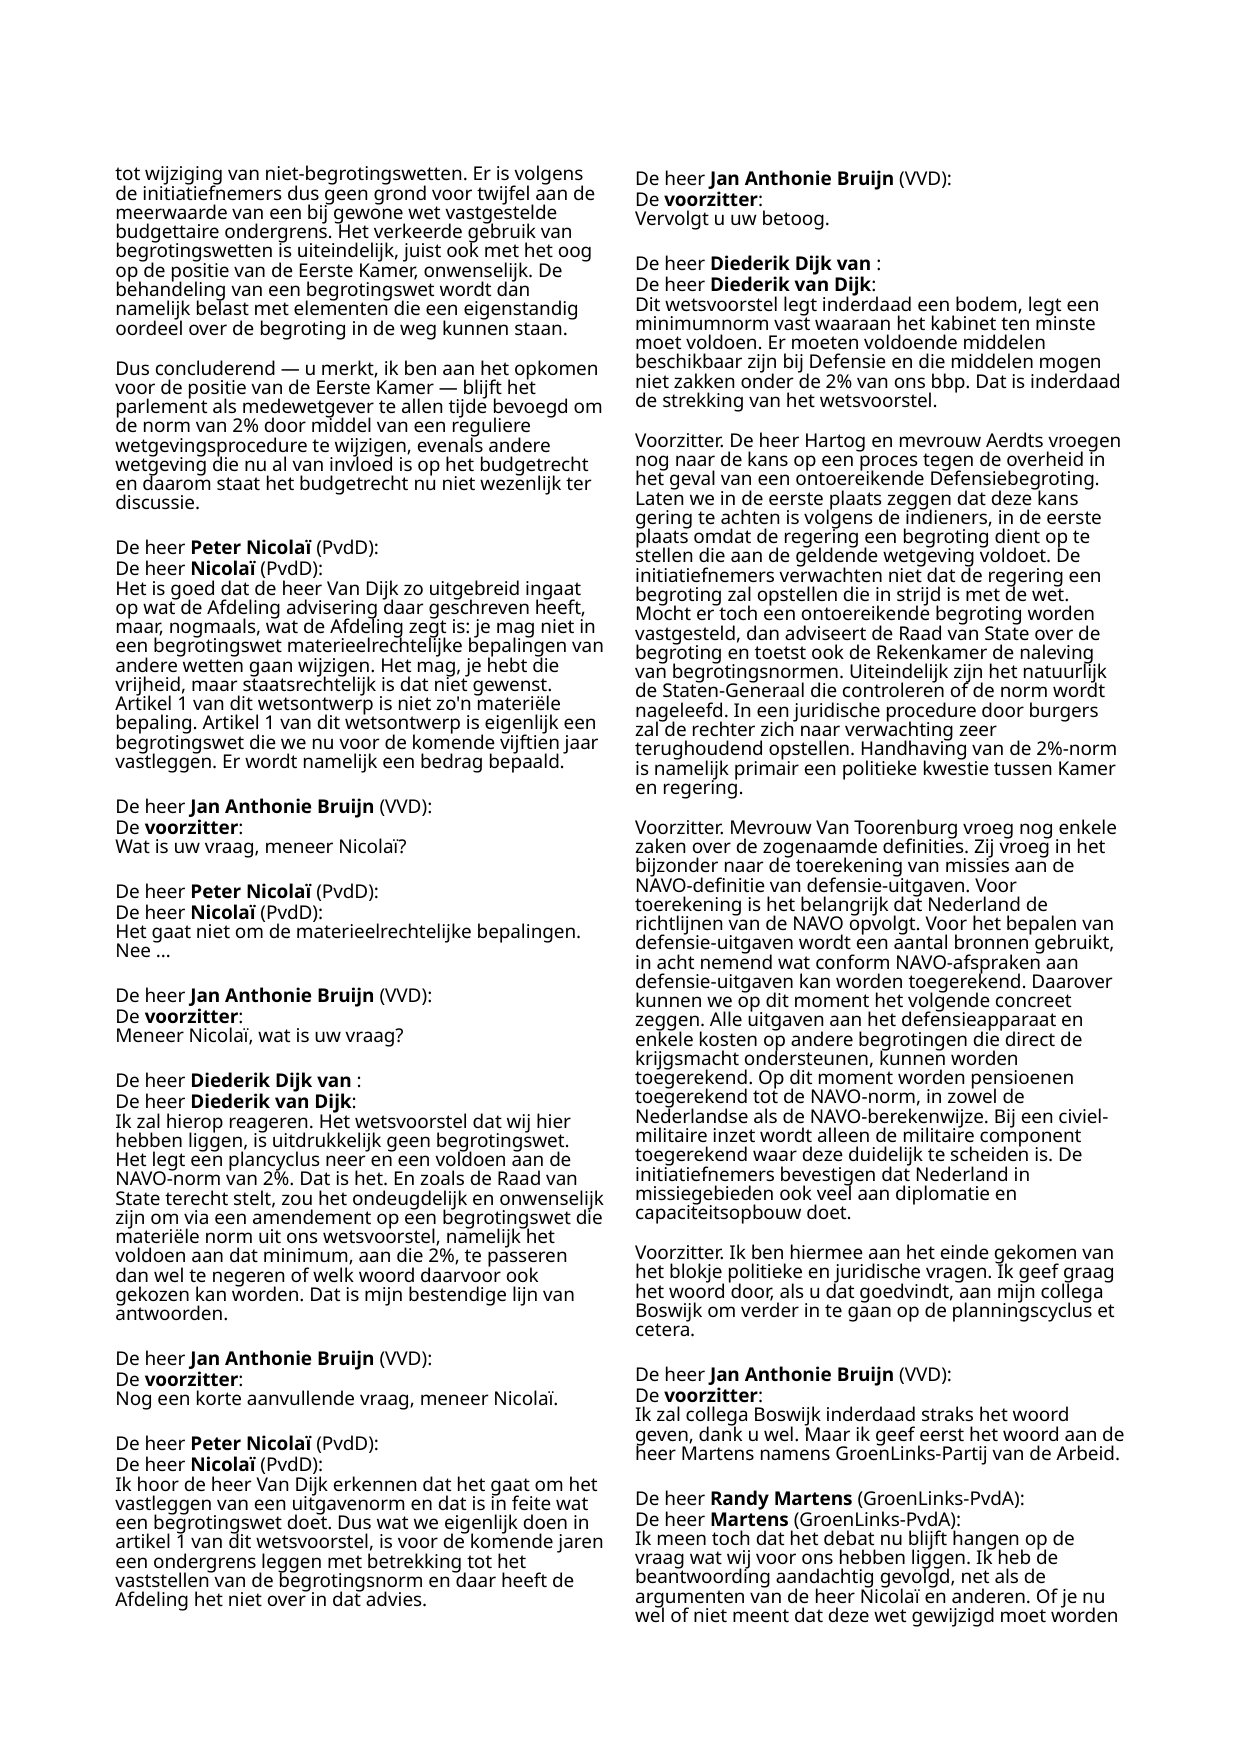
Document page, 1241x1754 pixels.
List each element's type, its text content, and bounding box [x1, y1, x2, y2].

text De heer Diederik Dijk van : [115, 1068, 605, 1093]
text De voorzitter: [635, 1387, 1125, 1406]
text De heer Diederik van Dijk: [635, 276, 1125, 296]
text De heer Jan Anthonie Bruijn (VVD): [635, 165, 1125, 191]
text Ik zal collega Boswijk inderdaad straks het woord geven, dank u wel. Maar ik geef eerst het woord aan de heer Martens namens GroenLinks-Partij van de Arbeid. [635, 1406, 1125, 1464]
text De heer Jan Anthonie Bruijn (VVD): [635, 1361, 1125, 1387]
text Meneer Nicolaï, wat is uw vraag? [115, 1027, 605, 1047]
text De heer Diederik Dijk van : [635, 251, 1125, 276]
text Vervolgt u uw betoog. [635, 210, 1125, 230]
text De voorzitter: [115, 1008, 605, 1027]
text De voorzitter: [115, 819, 605, 838]
text Ik zal hierop reageren. Het wetsvoorstel dat wij hier hebben liggen, is uitdrukkelijk geen begrotingswet. Het legt een plancyclus neer en een voldoen aan de NAVO-norm van 2%. Dat is het. En zoals de Raad van State terecht stelt, zou het ondeugdelijk en onwenselijk zijn om via een amendement op een begrotingswet die materiële norm uit ons wetsvoorstel, namelijk het voldoen aan dat minimum, aan die 2%, te passeren dan wel te negeren of welk woord daarvoor ook gekozen kan worden. Dat is mijn bestendige lijn van antwoorden. [115, 1113, 605, 1324]
text De heer Jan Anthonie Bruijn (VVD): [115, 793, 605, 819]
text De heer Nicolaï (PvdD): [115, 1456, 605, 1476]
text De voorzitter: [115, 1371, 605, 1390]
text Dit wetsvoorstel legt inderdaad een bodem, legt een minimumnorm vast waaraan het kabinet ten minste moet voldoen. Er moeten voldoende middelen beschikbaar zijn bij Defensie en die middelen mogen niet zakken onder de 2% van ons bbp. Dat is inderdaad de strekking van het wetsvoorstel. [635, 296, 1125, 411]
text De heer Martens (GroenLinks-PvdA): [635, 1511, 1125, 1530]
text Voorzitter. De heer Hartog en mevrouw Aerdts vroegen nog naar de kans op een proces tegen de overheid in het geval van een ontoereikende Defensiebegroting. Laten we in de eerste plaats zeggen dat deze kans gering te achten is volgens de indieners, in de eerste plaats omdat de regering een begroting dient op te stellen die aan de geldende wetgeving voldoet. De initiatiefnemers verwachten niet dat de regering een begroting zal opstellen die in strijd is met de wet. Mocht er toch een ontoereikende begroting worden vastgesteld, dan adviseert de Raad van State over de begroting en toetst ook de Rekenkamer de naleving van begrotingsnormen. Uiteindelijk zijn het natuurlijk de Staten-Generaal die controleren of de norm wordt nageleefd. In een juridische procedure door burgers zal de rechter zich naar verwachting zeer terughoudend opstellen. Handhaving van de 2%-norm is namelijk primair een politieke kwestie tussen Kamer en regering. [635, 432, 1125, 798]
text Wat is uw vraag, meneer Nicolaï? [115, 838, 605, 857]
text De heer Peter Nicolaï (PvdD): [115, 534, 605, 560]
text Ik hoor de heer Van Dijk erkennen dat het gaat om het vastleggen van een uitgavenorm en dat is in feite wat een begrotingswet doet. Dus wat we eigenlijk doen in artikel 1 van dit wetsvoorstel, is voor de komende jaren een ondergrens leggen met betrekking tot het vaststellen van de begrotingsnorm en daar heeft de Afdeling het niet over in dat advies. [115, 1476, 605, 1610]
text De heer Peter Nicolaï (PvdD): [115, 878, 605, 904]
text Voorzitter. Mevrouw Van Toorenburg vroeg nog enkele zaken over de zogenaamde definities. Zij vroeg in het bijzonder naar de toerekening van missies aan de NAVO-definitie van defensie-uitgaven. Voor toerekening is het belangrijk dat Nederland de richtlijnen van de NAVO opvolgt. Voor het bepalen van defensie-uitgaven wordt een aantal bronnen gebruikt, in acht nemend wat conform NAVO-afspraken aan defensie-uitgaven kan worden toegerekend. Daarover kunnen we op dit moment het volgende concreet zeggen. Alle uitgaven aan het defensieapparaat en enkele kosten op andere begrotingen die direct de krijgsmacht ondersteunen, kunnen worden toegerekend. Op dit moment worden pensioenen toegerekend tot de NAVO-norm, in zowel de Nederlandse als de NAVO-berekenwijze. Bij een civiel-militaire inzet wordt alleen de militaire component toegerekend waar deze duidelijk te scheiden is. De initiatiefnemers bevestigen dat Nederland in missiegebieden ook veel aan diplomatie en capaciteitsopbouw doet. [635, 819, 1125, 1223]
text tot wijziging van niet-begrotingswetten. Er is volgens de initiatiefnemers dus geen grond voor twijfel aan de meerwaarde van een bij gewone wet vastgestelde budgettaire ondergrens. Het verkeerde gebruik van begrotingswetten is uiteindelijk, juist ook met het oog op de positie van de Eerste Kamer, onwenselijk. De behandeling van een begrotingswet wordt dan namelijk belast met elementen die een eigenstandig oordeel over de begroting in de weg kunnen staan. [115, 165, 605, 339]
text De heer Nicolaï (PvdD): [115, 904, 605, 923]
text Het gaat niet om de materieelrechtelijke bepalingen. Nee … [115, 923, 605, 962]
text De heer Nicolaï (PvdD): [115, 560, 605, 579]
text Het is goed dat de heer Van Dijk zo uitgebreid ingaat op wat de Afdeling advisering daar geschreven heeft, maar, nogmaals, wat de Afdeling zegt is: je mag niet in een begrotingswet materieelrechtelijke bepalingen van andere wetten gaan wijzigen. Het mag, je hebt die vrijheid, maar staatsrechtelijk is dat niet gewenst. Artikel 1 van dit wetsontwerp is niet zo'n materiële bepaling. Artikel 1 van dit wetsontwerp is eigenlijk een begrotingswet die we nu voor de komende vijftien jaar vastleggen. Er wordt namelijk een bedrag bepaald. [115, 579, 605, 772]
text De heer Randy Martens (GroenLinks-PvdA): [635, 1485, 1125, 1511]
text De heer Diederik van Dijk: [115, 1093, 605, 1113]
text De voorzitter: [635, 191, 1125, 210]
text De heer Jan Anthonie Bruijn (VVD): [115, 982, 605, 1008]
text Nog een korte aanvullende vraag, meneer Nicolaï. [115, 1390, 605, 1410]
text De heer Peter Nicolaï (PvdD): [115, 1431, 605, 1456]
text Voorzitter. Ik ben hiermee aan het einde gekomen van het blokje politieke en juridische vragen. Ik geef graag het woord door, als u dat goedvindt, aan mijn collega Boswijk om verder in te gaan op de planningscyclus et cetera. [635, 1244, 1125, 1341]
text Ik meen toch dat het debat nu blijft hangen op de vraag wat wij voor ons hebben liggen. Ik heb de beantwoording aandachtig gevolgd, net als de argumenten van de heer Nicolaï en anderen. Of je nu wel of niet meent dat deze wet gewijzigd moet worden [635, 1530, 1125, 1626]
text De heer Jan Anthonie Bruijn (VVD): [115, 1345, 605, 1371]
text Dus concluderend — u merkt, ik ben aan het opkomen voor de positie van de Eerste Kamer — blijft het parlement als medewetgever te allen tijde bevoegd om de norm van 2% door middel van een reguliere wetgevingsprocedure te wijzigen, evenals andere wetgeving die nu al van invloed is op het budgetrecht en daarom staat het budgetrecht nu niet wezenlijk ter discussie. [115, 359, 605, 514]
